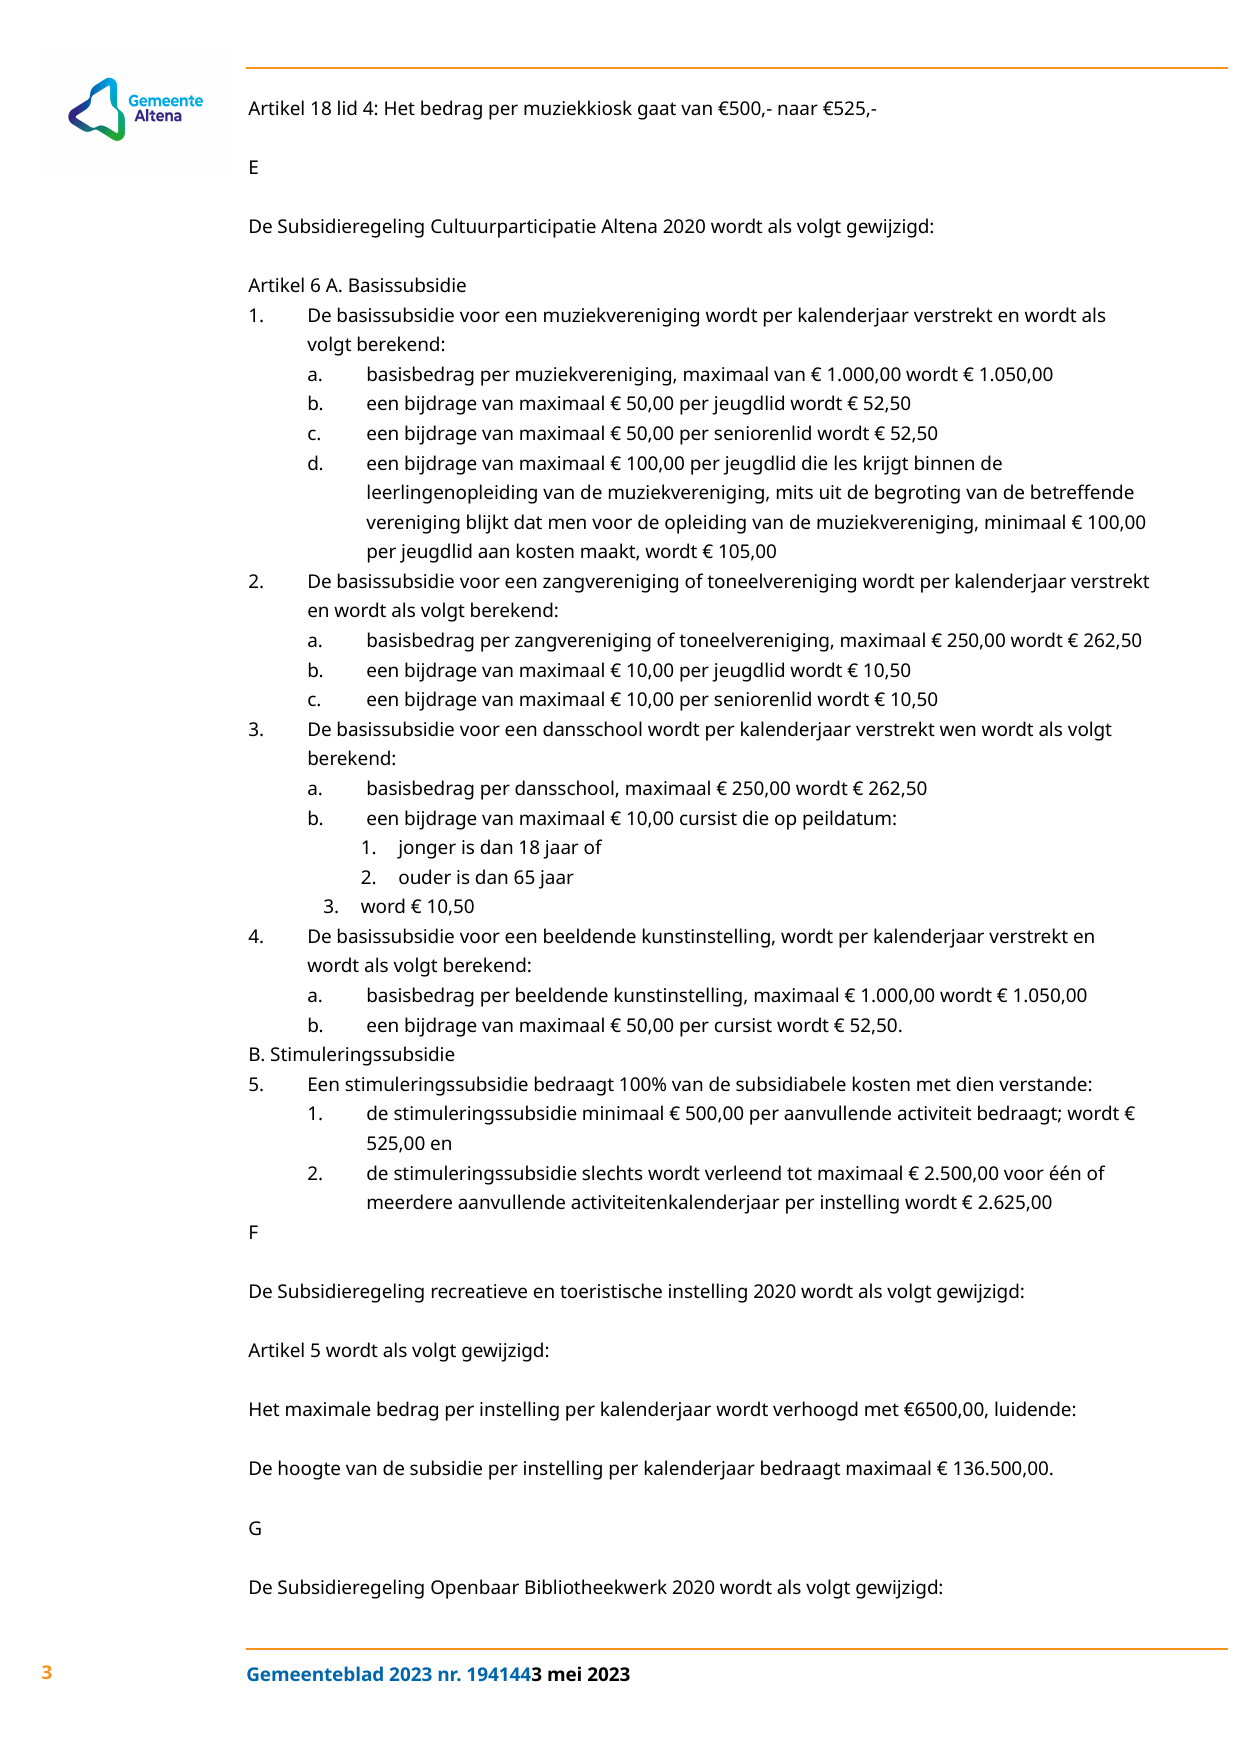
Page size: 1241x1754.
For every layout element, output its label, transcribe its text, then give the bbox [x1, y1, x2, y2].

picture [41, 47, 231, 172]
list De basissubsidie voor een zangvereniging of toneelvereniging wordt per kalenderjaar verstrekt en wordt als volgt berekend: [248, 568, 1152, 623]
list een bijdrage van maximaal € 50,00 per seniorenlid wordt € 52,50 [307, 420, 1152, 446]
list Een stimuleringssubsidie bedraagt 100% van de subsidiabele kosten met dien verstande: [248, 1071, 1152, 1097]
list de stimuleringssubsidie minimaal € 500,00 per aanvullende activiteit bedraagt; wordt € 525,00 en [307, 1101, 1152, 1156]
text E [248, 154, 1152, 180]
text De Subsidieregeling Cultuurparticipatie Altena 2020 wordt als volgt gewijzigd: [248, 213, 1152, 239]
text De Subsidieregeling Openbaar Bibliotheekwerk 2020 wordt als volgt gewijzigd: [248, 1574, 1152, 1600]
text B. Stimuleringssubsidie [248, 1041, 1152, 1067]
list een bijdrage van maximaal € 100,00 per jeugdlid die les krijgt binnen de leerlingenopleiding van de muziekvereniging, mits uit de begroting van de betreffende vereniging blijkt dat men voor de opleiding van de muziekvereniging, minimaal € 100,00 per jeugdlid aan kosten maakt, wordt € 105,00 [307, 450, 1152, 564]
list De basissubsidie voor een dansschool wordt per kalenderjaar verstrekt wen wordt als volgt berekend: [248, 716, 1152, 771]
list basisbedrag per zangvereniging of toneelvereniging, maximaal € 250,00 wordt € 262,50 [307, 627, 1152, 653]
text Artikel 6 A. Basissubsidie [248, 272, 1152, 298]
list word € 10,50 [323, 893, 1152, 919]
list De basissubsidie voor een beeldende kunstinstelling, wordt per kalenderjaar verstrekt en wordt als volgt berekend: [248, 923, 1152, 978]
list een bijdrage van maximaal € 50,00 per cursist wordt € 52,50. [307, 1012, 1152, 1038]
list een bijdrage van maximaal € 50,00 per jeugdlid wordt € 52,50 [307, 391, 1152, 416]
list ouder is dan 65 jaar [361, 864, 1152, 890]
list basisbedrag per dansschool, maximaal € 250,00 wordt € 262,50 [307, 775, 1152, 801]
text Artikel 18 lid 4: Het bedrag per muziekkiosk gaat van €500,- naar €525,- [248, 95, 1152, 121]
list jonger is dan 18 jaar of [361, 834, 1152, 860]
list een bijdrage van maximaal € 10,00 cursist die op peildatum: [307, 805, 1152, 831]
list basisbedrag per muziekvereniging, maximaal van € 1.000,00 wordt € 1.050,00 [307, 361, 1152, 387]
text Artikel 5 wordt als volgt gewijzigd: [248, 1337, 1152, 1363]
list de stimuleringssubsidie slechts wordt verleend tot maximaal € 2.500,00 voor één of meerdere aanvullende activiteitenkalenderjaar per instelling wordt € 2.625,00 [307, 1160, 1152, 1215]
text G [248, 1515, 1152, 1541]
text De Subsidieregeling recreatieve en toeristische instelling 2020 wordt als volgt gewijzigd: [248, 1278, 1152, 1304]
list basisbedrag per beeldende kunstinstelling, maximaal € 1.000,00 wordt € 1.050,00 [307, 982, 1152, 1008]
text De hoogte van de subsidie per instelling per kalenderjaar bedraagt maximaal € 136.500,00. [248, 1456, 1152, 1481]
list een bijdrage van maximaal € 10,00 per jeugdlid wordt € 10,50 [307, 657, 1152, 683]
list een bijdrage van maximaal € 10,00 per seniorenlid wordt € 10,50 [307, 686, 1152, 712]
text Het maximale bedrag per instelling per kalenderjaar wordt verhoogd met €6500,00, luidende: [248, 1396, 1152, 1422]
list De basissubsidie voor een muziekvereniging wordt per kalenderjaar verstrekt en wordt als volgt berekend: [248, 302, 1152, 357]
text F [248, 1219, 1152, 1245]
